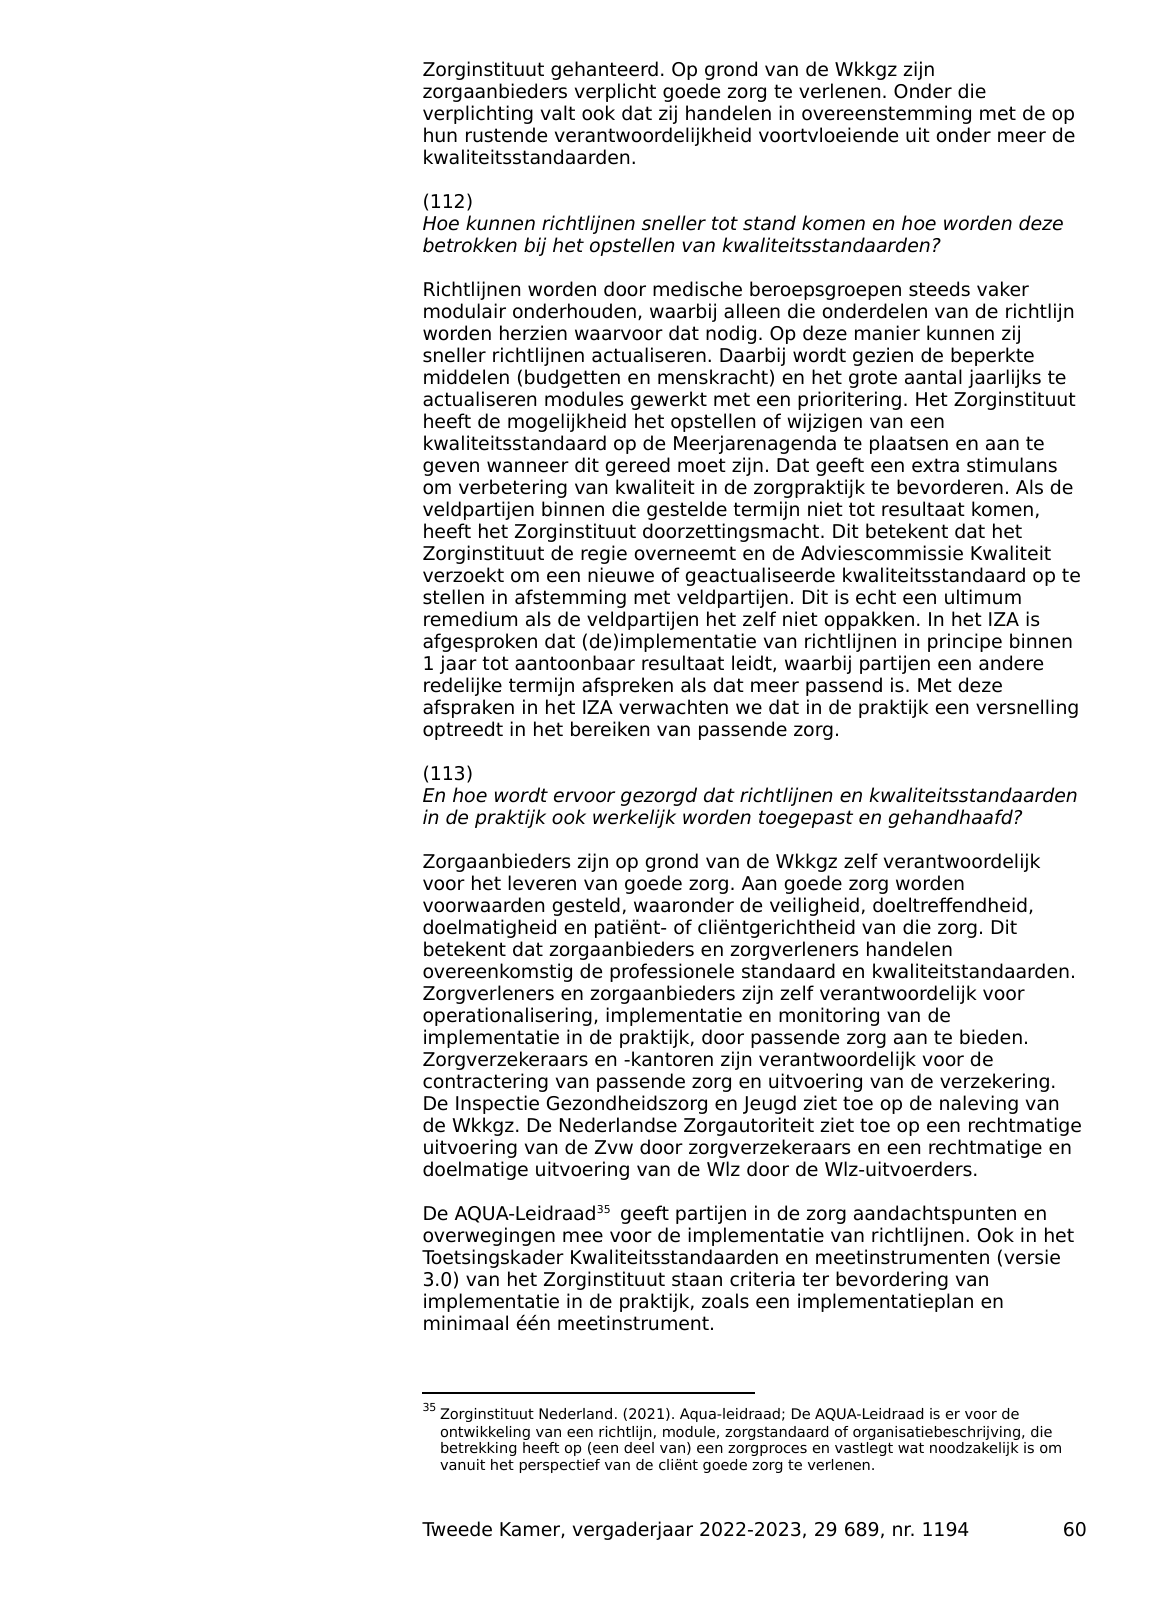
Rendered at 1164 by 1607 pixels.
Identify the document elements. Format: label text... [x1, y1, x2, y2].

text (113) [422, 763, 1087, 785]
text De AQUA-Leidraad geeft partijen in de zorg aandachtspunten en overwegingen mee voor de implementatie van richtlijnen. Ook in het Toetsingskader Kwaliteitsstandaarden en meetinstrumenten (versie 3.0) van het Zorginstituut staan criteria ter bevordering van implementatie in de praktijk, zoals een implementatieplan en minimaal één meetinstrument. [422, 1203, 1087, 1335]
text Hoe kunnen richtlijnen sneller tot stand komen en hoe worden deze betrokken bij het opstellen van kwaliteitsstandaarden? [422, 213, 1087, 257]
text Zorgaanbieders zijn op grond van de Wkkgz zelf verantwoordelijk voor het leveren van goede zorg. Aan goede zorg worden voorwaarden gesteld, waaronder de veiligheid, doeltreffendheid, doelmatigheid en patiënt- of cliëntgerichtheid van die zorg. Dit betekent dat zorgaanbieders en zorgverleners handelen overeenkomstig de professionele standaard en kwaliteitstandaarden. Zorgverleners en zorgaanbieders zijn zelf verantwoordelijk voor operationalisering, implementatie en monitoring van de implementatie in de praktijk, door passende zorg aan te bieden. Zorgverzekeraars en -kantoren zijn verantwoordelijk voor de contractering van passende zorg en uitvoering van de verzekering. De Inspectie Gezondheidszorg en Jeugd ziet toe op de naleving van de Wkkgz. De Nederlandse Zorgautoriteit ziet toe op een rechtmatige uitvoering van de Zvw door zorgverzekeraars en een rechtmatige en doelmatige uitvoering van de Wlz door de Wlz-uitvoerders. [422, 851, 1087, 1181]
text En hoe wordt ervoor gezorgd dat richtlijnen en kwaliteitsstandaarden in de praktijk ook werkelijk worden toegepast en gehandhaafd? [422, 785, 1087, 829]
text Zorginstituut Nederland. (2021). Aqua-leidraad; De AQUA-Leidraad is er voor de ontwikkeling van een richtlijn, module, zorgstandaard of organisatiebeschrijving, die betrekking heeft op (een deel van) een zorgproces en vastlegt wat noodzakelijk is om vanuit het perspectief van de cliënt goede zorg te verlenen. [422, 1402, 1087, 1474]
text Richtlijnen worden door medische beroepsgroepen steeds vaker modulair onderhouden, waarbij alleen die onderdelen van de richtlijn worden herzien waarvoor dat nodig. Op deze manier kunnen zij sneller richtlijnen actualiseren. Daarbij wordt gezien de beperkte middelen (budgetten en menskracht) en het grote aantal jaarlijks te actualiseren modules gewerkt met een prioritering. Het Zorginstituut heeft de mogelijkheid het opstellen of wijzigen van een kwaliteitsstandaard op de Meerjarenagenda te plaatsen en aan te geven wanneer dit gereed moet zijn. Dat geeft een extra stimulans om verbetering van kwaliteit in de zorgpraktijk te bevorderen. Als de veldpartijen binnen die gestelde termijn niet tot resultaat komen, heeft het Zorginstituut doorzettingsmacht. Dit betekent dat het Zorginstituut de regie overneemt en de Adviescommissie Kwaliteit verzoekt om een nieuwe of geactualiseerde kwaliteitsstandaard op te stellen in afstemming met veldpartijen. Dit is echt een ultimum remedium als de veldpartijen het zelf niet oppakken. In het IZA is afgesproken dat (de)implementatie van richtlijnen in principe binnen 1 jaar tot aantoonbaar resultaat leidt, waarbij partijen een andere redelijke termijn afspreken als dat meer passend is. Met deze afspraken in het IZA verwachten we dat in de praktijk een versnelling optreedt in het bereiken van passende zorg. [422, 279, 1087, 741]
text (112) [422, 191, 1087, 213]
text Zorginstituut gehanteerd. Op grond van de Wkkgz zijn zorgaanbieders verplicht goede zorg te verlenen. Onder die verplichting valt ook dat zij handelen in overeenstemming met de op hun rustende verantwoordelijkheid voortvloeiende uit onder meer de kwaliteitsstandaarden. [422, 59, 1087, 169]
